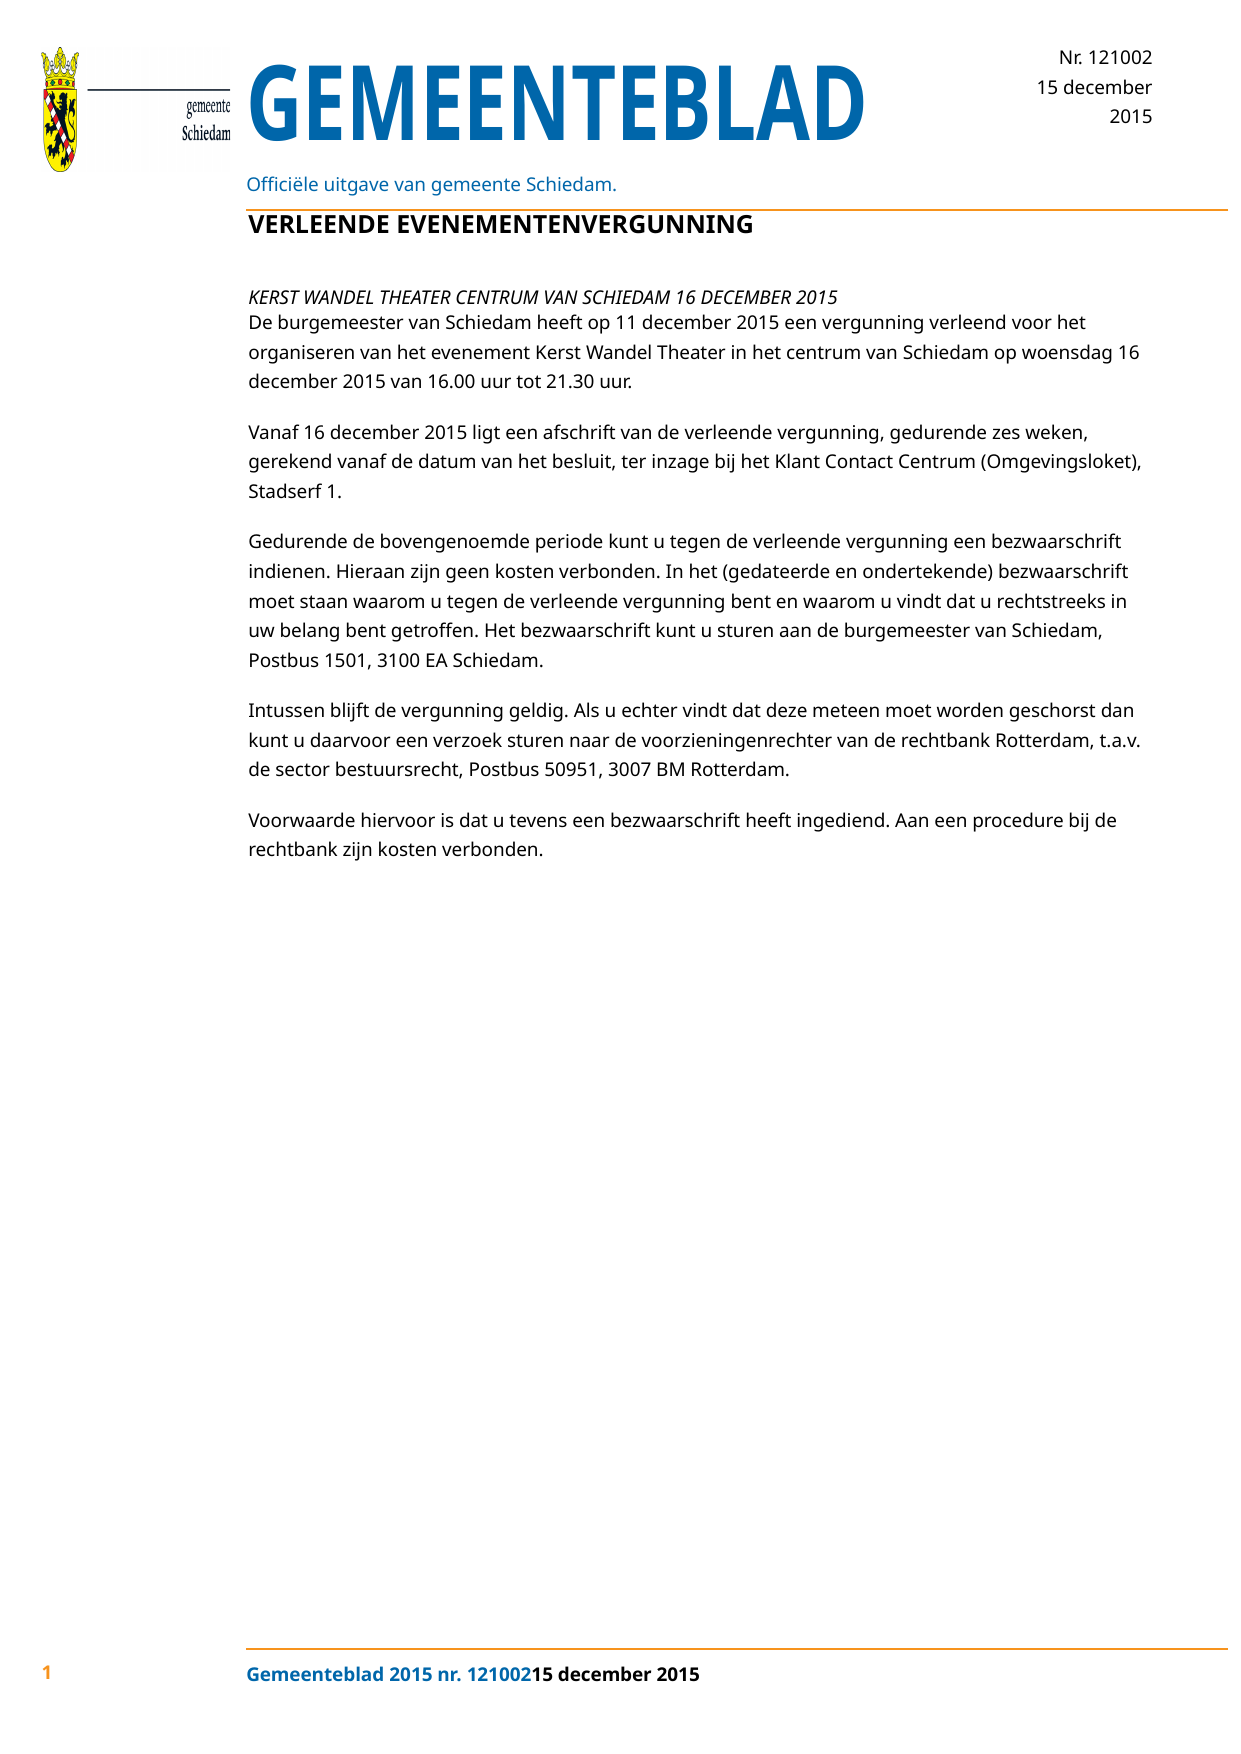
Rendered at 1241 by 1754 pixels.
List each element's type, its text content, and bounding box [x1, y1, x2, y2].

text VERLEENDE EVENEMENTENVERGUNNING [248, 211, 1152, 241]
text KERST WANDEL THEATER CENTRUM VAN SCHIEDAM 16 DECEMBER 2015 [248, 284, 1152, 309]
text De burgemeester van Schiedam heeft op 11 december 2015 een vergunning verleend voor het organiseren van het evenement Kerst Wandel Theater in het centrum van Schiedam op woensdag 16 december 2015 van 16.00 uur tot 21.30 uur. [248, 309, 1152, 394]
text Gedurende de bovengenoemde periode kunt u tegen de verleende vergunning een bezwaarschrift indienen. Hieraan zijn geen kosten verbonden. In het (gedateerde en ondertekende) bezwaarschrift moet staan waarom u tegen de verleende vergunning bent en waarom u vindt dat u rechtstreeks in uw belang bent getroffen. Het bezwaarschrift kunt u sturen aan de burgemeester van Schiedam, Postbus 1501, 3100 EA Schiedam. [248, 529, 1152, 673]
text Intussen blijft de vergunning geldig. Als u echter vindt dat deze meteen moet worden geschorst dan kunt u daarvoor een verzoek sturen naar de voorzieningenrechter van de rechtbank Rotterdam, t.a.v. de sector bestuursrecht, Postbus 50951, 3007 BM Rotterdam. [248, 697, 1152, 782]
picture [41, 47, 231, 172]
text Vanaf 16 december 2015 ligt een afschrift van de verleende vergunning, gedurende zes weken, gerekend vanaf de datum van het besluit, ter inzage bij het Klant Contact Centrum (Omgevingsloket), Stadserf 1. [248, 419, 1152, 504]
text Voorwaarde hiervoor is dat u tevens een bezwaarschrift heeft ingediend. Aan een procedure bij de rechtbank zijn kosten verbonden. [248, 807, 1152, 862]
